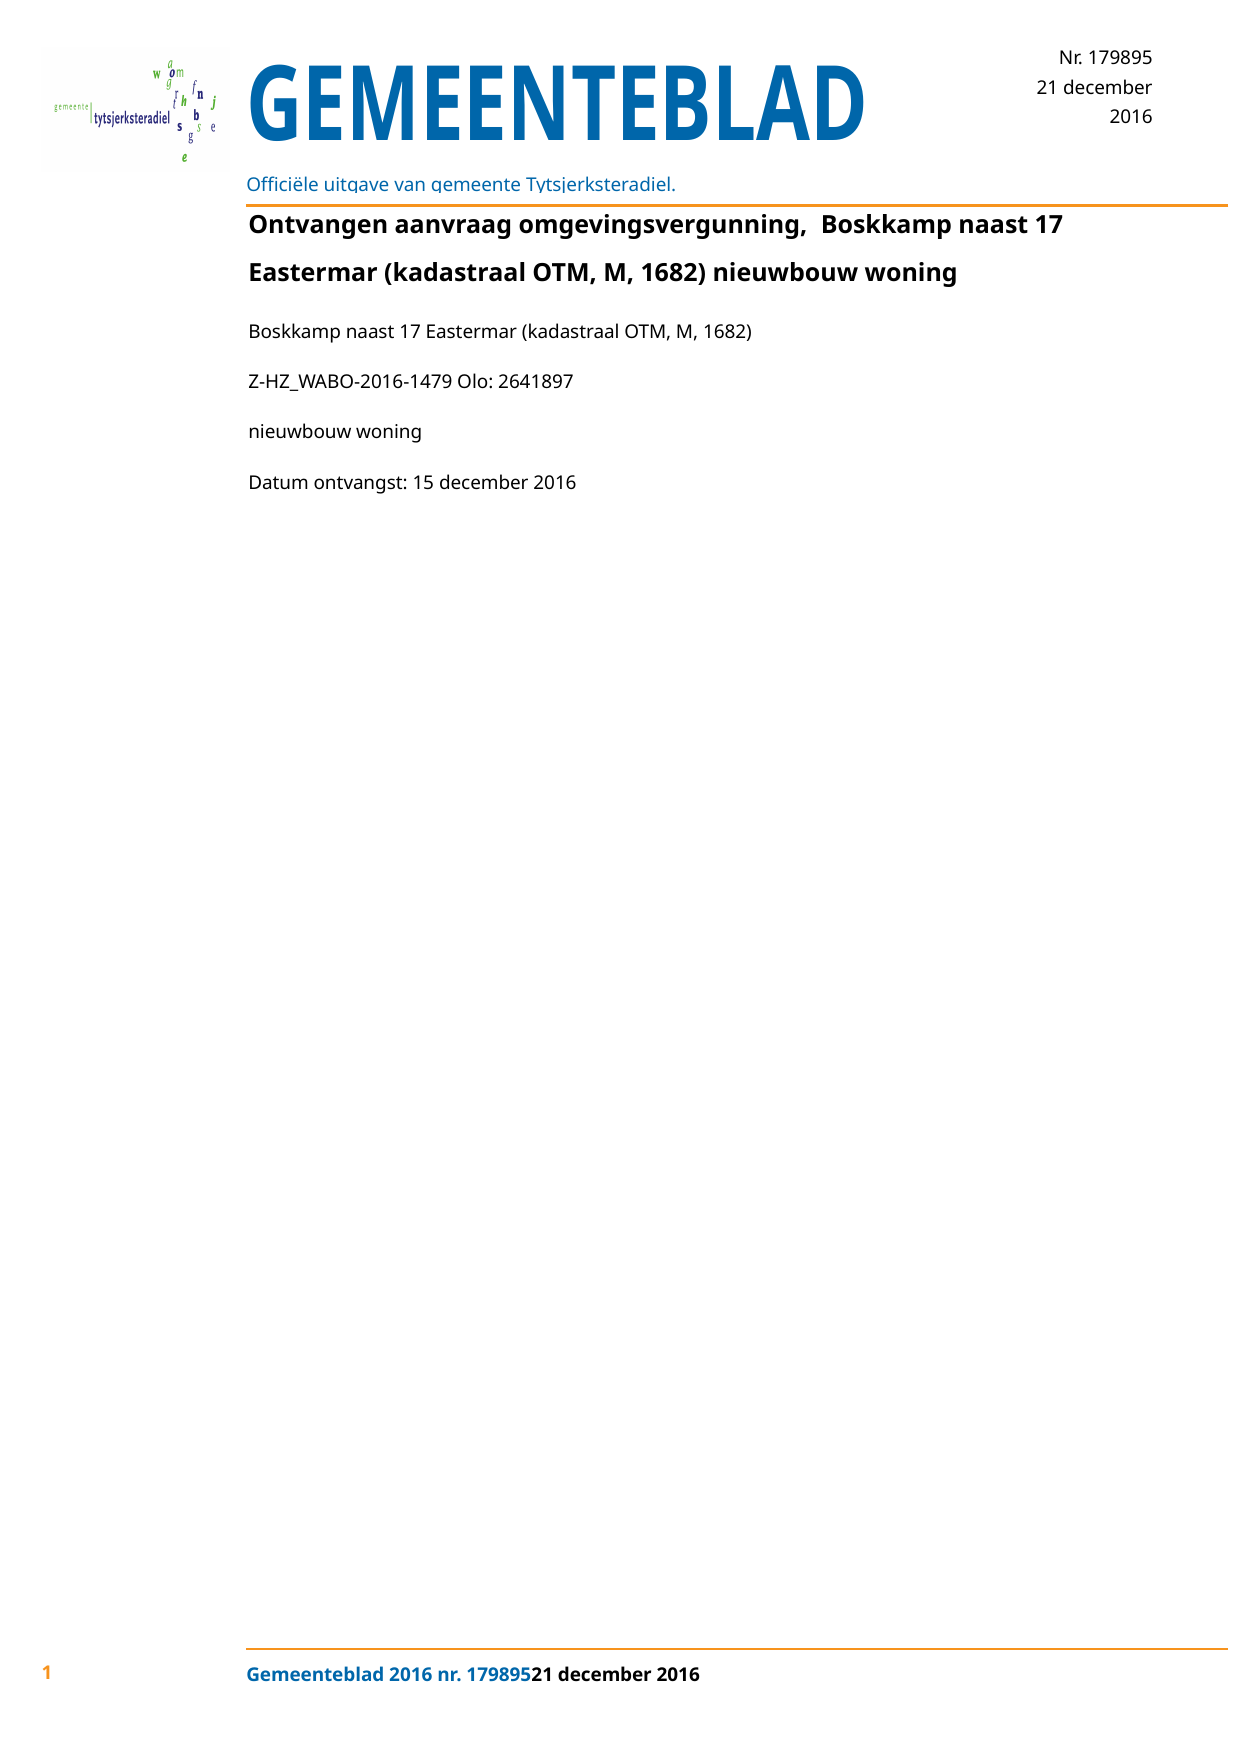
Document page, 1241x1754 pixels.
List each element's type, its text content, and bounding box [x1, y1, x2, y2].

text nieuwbouw woning [248, 419, 1152, 444]
text Z-HZ_WABO-2016-1479 Olo: 2641897 [248, 368, 1152, 394]
text Datum ontvangst: 15 december 2016 [248, 469, 1152, 495]
picture [41, 47, 231, 172]
text Boskkamp naast 17 Eastermar (kadastraal OTM, M, 1682) [248, 318, 1152, 344]
text Ontvangen aanvraag omgevingsvergunning, Boskkamp naast 17 Eastermar (kadastraal OTM, M, 1682) nieuwbouw woning [248, 207, 1152, 288]
